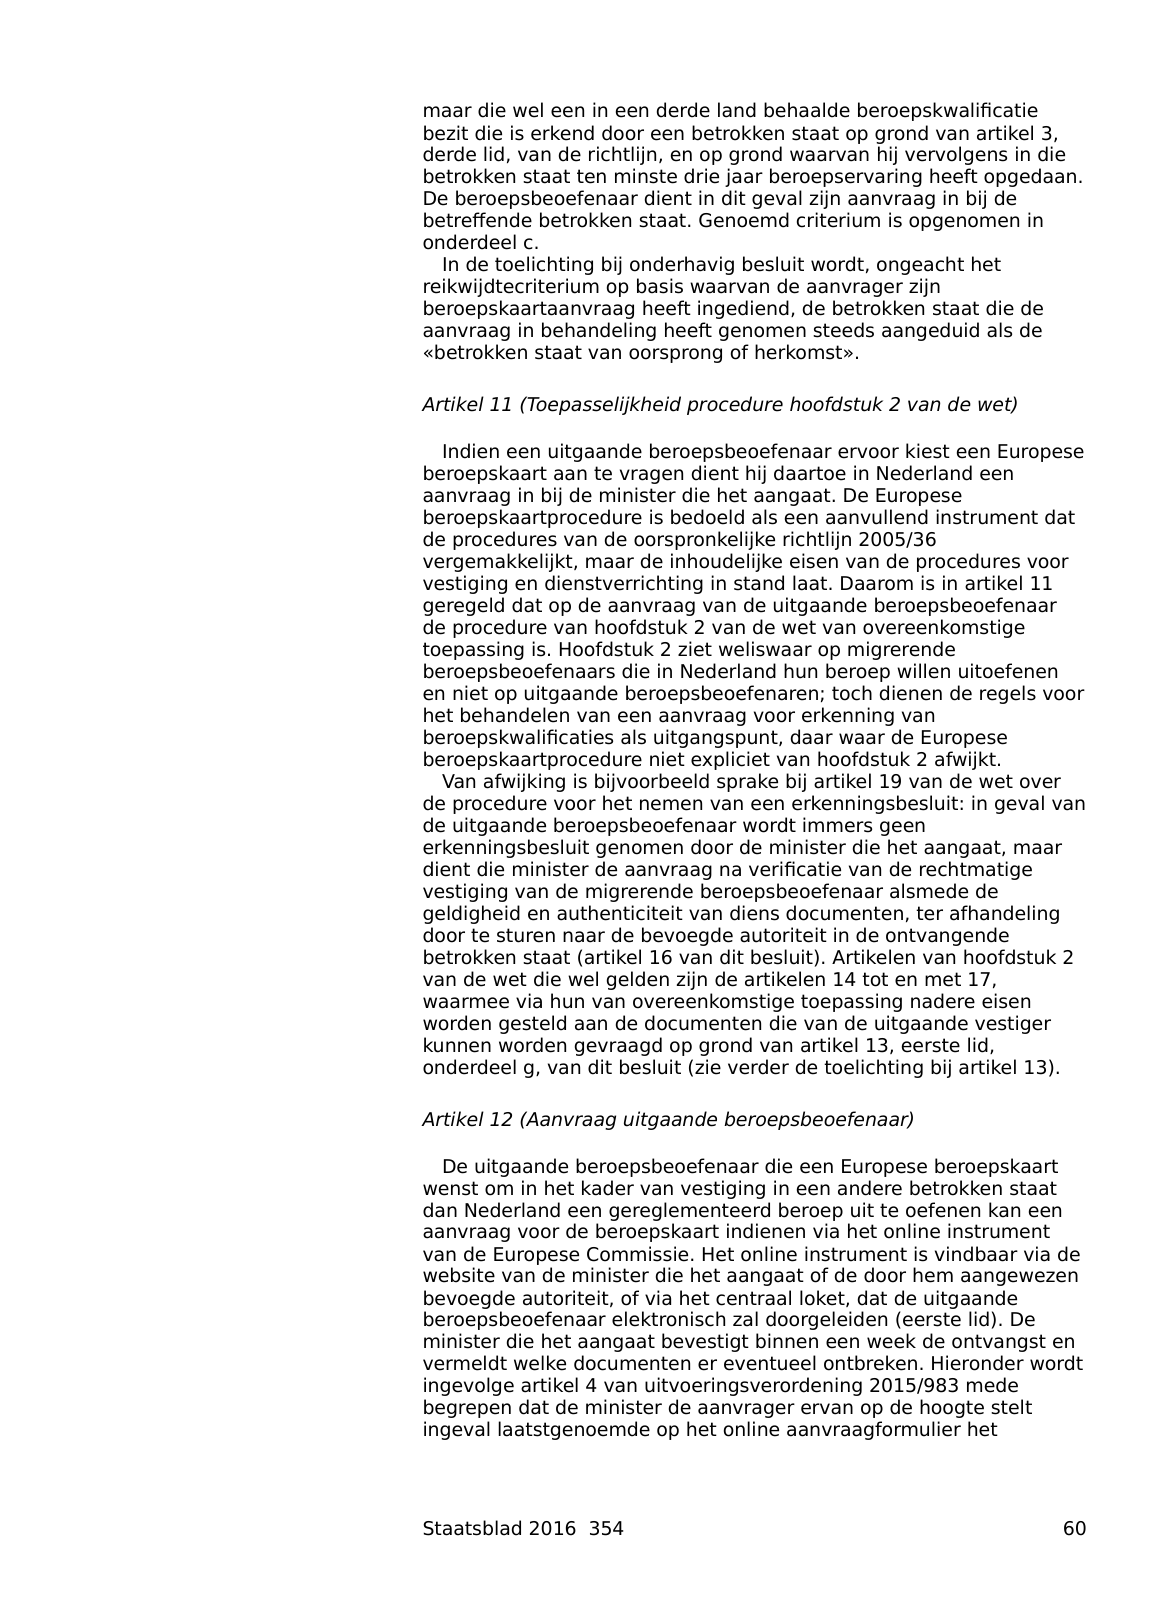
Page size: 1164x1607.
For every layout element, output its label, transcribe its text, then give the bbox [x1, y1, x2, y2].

text In de toelichting bij onderhavig besluit wordt, ongeacht het reikwijdtecriterium op basis waarvan de aanvrager zijn beroepskaartaanvraag heeft ingediend, de betrokken staat die de aanvraag in behandeling heeft genomen steeds aangeduid als de «betrokken staat van oorsprong of herkomst». [422, 254, 1087, 364]
text maar die wel een in een derde land behaalde beroepskwalificatie bezit die is erkend door een betrokken staat op grond van artikel 3, derde lid, van de richtlijn, en op grond waarvan hij vervolgens in die betrokken staat ten minste drie jaar beroepservaring heeft opgedaan. De beroepsbeoefenaar dient in dit geval zijn aanvraag in bij de betreffende betrokken staat. Genoemd criterium is opgenomen in onderdeel c. [422, 100, 1087, 254]
subtitle Artikel 11 (Toepasselijkheid procedure hoofdstuk 2 van de wet) [422, 394, 1087, 416]
subtitle Artikel 12 (Aanvraag uitgaande beroepsbeoefenaar) [422, 1108, 1087, 1131]
text De uitgaande beroepsbeoefenaar die een Europese beroepskaart wenst om in het kader van vestiging in een andere betrokken staat dan Nederland een gereglementeerd beroep uit te oefenen kan een aanvraag voor de beroepskaart indienen via het online instrument van de Europese Commissie. Het online instrument is vindbaar via de website van de minister die het aangaat of de door hem aangewezen bevoegde autoriteit, of via het centraal loket, dat de uitgaande beroepsbeoefenaar elektronisch zal doorgeleiden (eerste lid). De minister die het aangaat bevestigt binnen een week de ontvangst en vermeldt welke documenten er eventueel ontbreken. Hieronder wordt ingevolge artikel 4 van uitvoeringsverordening 2015/983 mede begrepen dat de minister de aanvrager ervan op de hoogte stelt ingeval laatstgenoemde op het online aanvraagformulier het [422, 1156, 1087, 1441]
text Van afwijking is bijvoorbeeld sprake bij artikel 19 van de wet over de procedure voor het nemen van een erkenningsbesluit: in geval van de uitgaande beroepsbeoefenaar wordt immers geen erkenningsbesluit genomen door de minister die het aangaat, maar dient die minister de aanvraag na verificatie van de rechtmatige vestiging van de migrerende beroepsbeoefenaar alsmede de geldigheid en authenticiteit van diens documenten, ter afhandeling door te sturen naar de bevoegde autoriteit in de ontvangende betrokken staat (artikel 16 van dit besluit). Artikelen van hoofdstuk 2 van de wet die wel gelden zijn de artikelen 14 tot en met 17, waarmee via hun van overeenkomstige toepassing nadere eisen worden gesteld aan de documenten die van de uitgaande vestiger kunnen worden gevraagd op grond van artikel 13, eerste lid, onderdeel g, van dit besluit (zie verder de toelichting bij artikel 13). [422, 771, 1087, 1078]
text Indien een uitgaande beroepsbeoefenaar ervoor kiest een Europese beroepskaart aan te vragen dient hij daartoe in Nederland een aanvraag in bij de minister die het aangaat. De Europese beroepskaartprocedure is bedoeld als een aanvullend instrument dat de procedures van de oorspronkelijke richtlijn 2005/36 vergemakkelijkt, maar de inhoudelijke eisen van de procedures voor vestiging en dienstverrichting in stand laat. Daarom is in artikel 11 geregeld dat op de aanvraag van de uitgaande beroepsbeoefenaar de procedure van hoofdstuk 2 van de wet van overeenkomstige toepassing is. Hoofdstuk 2 ziet weliswaar op migrerende beroepsbeoefenaars die in Nederland hun beroep willen uitoefenen en niet op uitgaande beroepsbeoefenaren; toch dienen de regels voor het behandelen van een aanvraag voor erkenning van beroepskwalificaties als uitgangspunt, daar waar de Europese beroepskaartprocedure niet expliciet van hoofdstuk 2 afwijkt. [422, 441, 1087, 771]
